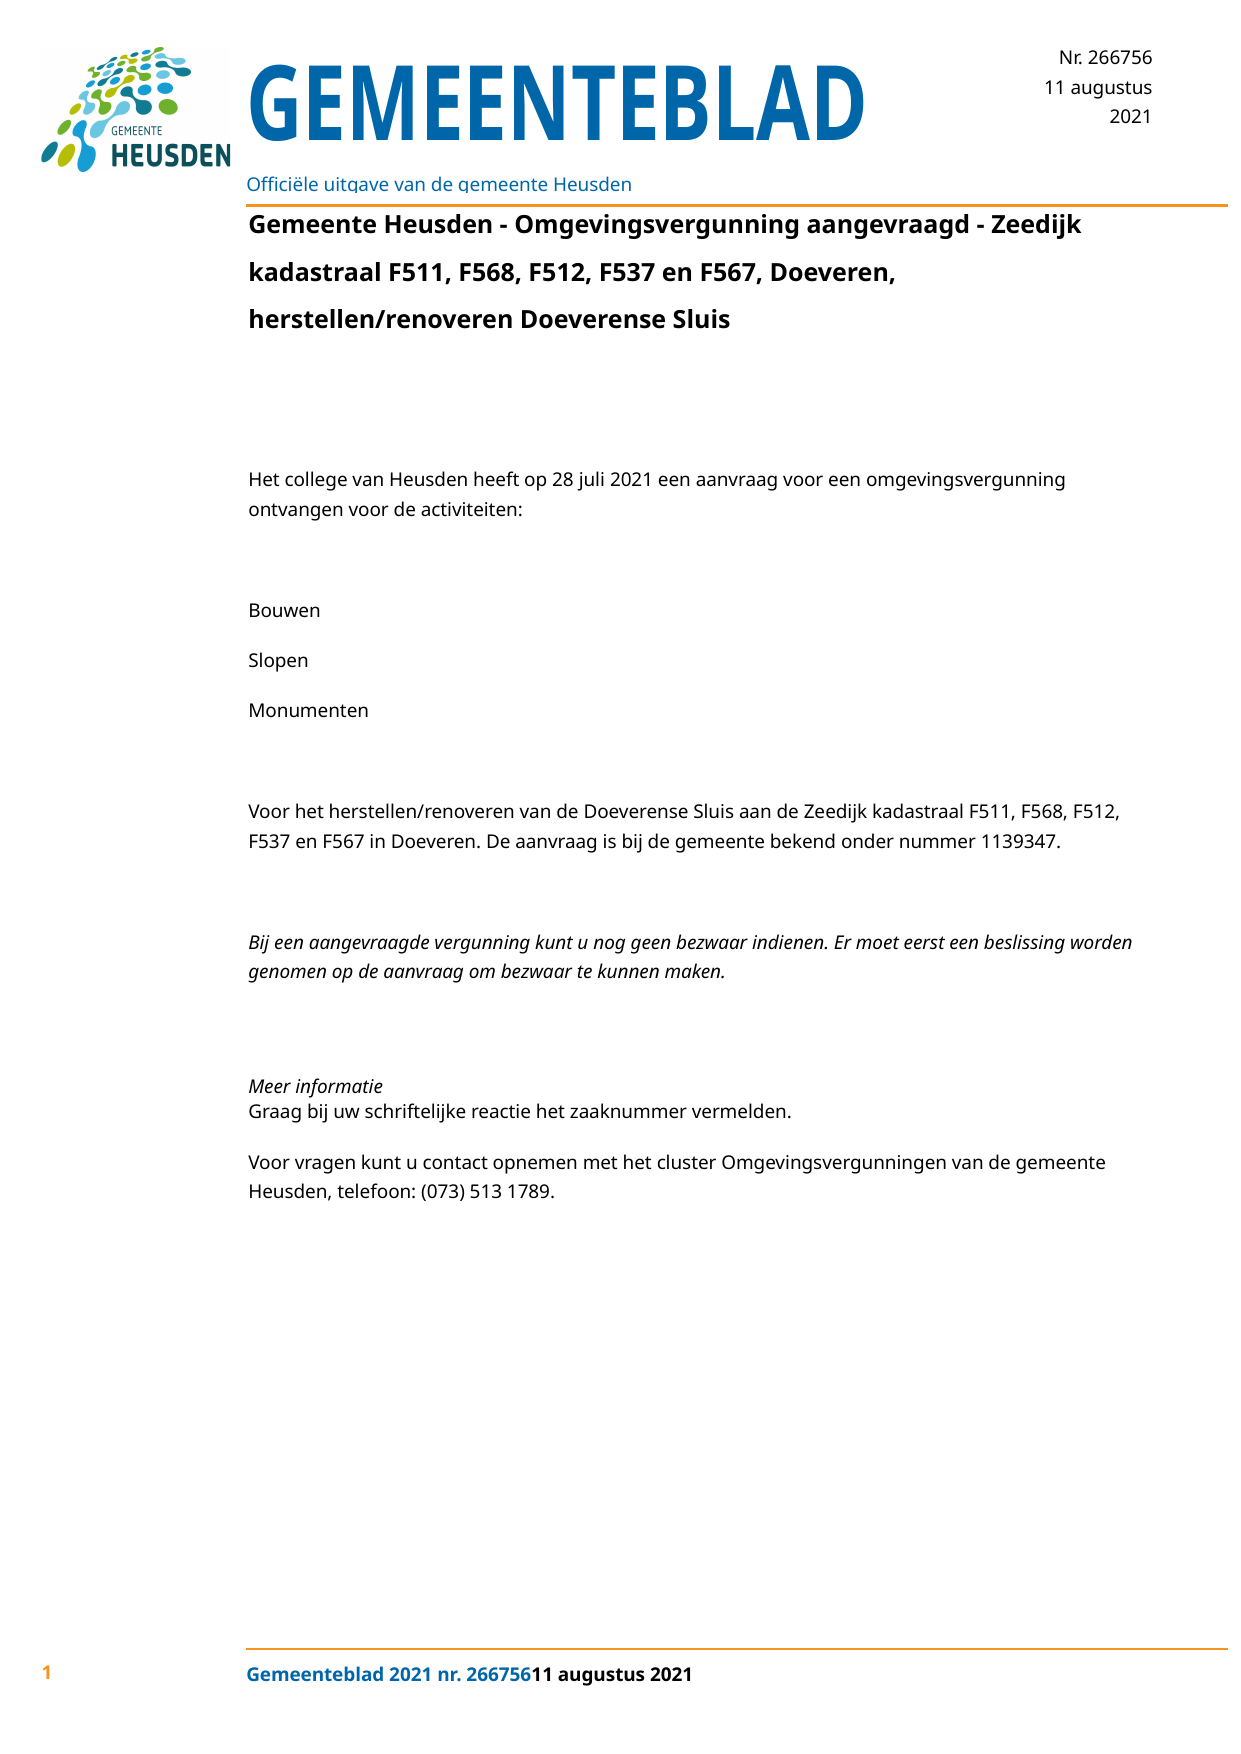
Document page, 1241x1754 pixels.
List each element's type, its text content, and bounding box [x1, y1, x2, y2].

text Voor het herstellen/renoveren van de Doeverense Sluis aan de Zeedijk kadastraal F511, F568, F512, F537 en F567 in Doeveren. De aanvraag is bij de gemeente bekend onder nummer 1139347. [248, 798, 1152, 854]
text Het college van Heusden heeft op 28 juli 2021 een aanvraag voor een omgevingsvergunning ontvangen voor de activiteiten: [248, 466, 1152, 522]
text Gemeente Heusden - Omgevingsvergunning aangevraagd - Zeedijk kadastraal F511, F568, F512, F537 en F567, Doeveren, herstellen/renoveren Doeverense Sluis [248, 207, 1152, 336]
text Meer informatie [248, 1073, 1152, 1098]
text Graag bij uw schriftelijke reactie het zaaknummer vermelden. [248, 1098, 1152, 1124]
text Voor vragen kunt u contact opnemen met het cluster Omgevingsvergunningen van de gemeente Heusden, telefoon: (073) 513 1789. [248, 1149, 1152, 1204]
text Slopen [248, 647, 1152, 673]
text Bouwen [248, 597, 1152, 622]
picture [41, 47, 231, 172]
text Bij een aangevraagde vergunning kunt u nog geen bezwaar indienen. Er moet eerst een beslissing worden genomen op de aanvraag om bezwaar te kunnen maken. [248, 929, 1152, 984]
text Monumenten [248, 698, 1152, 723]
